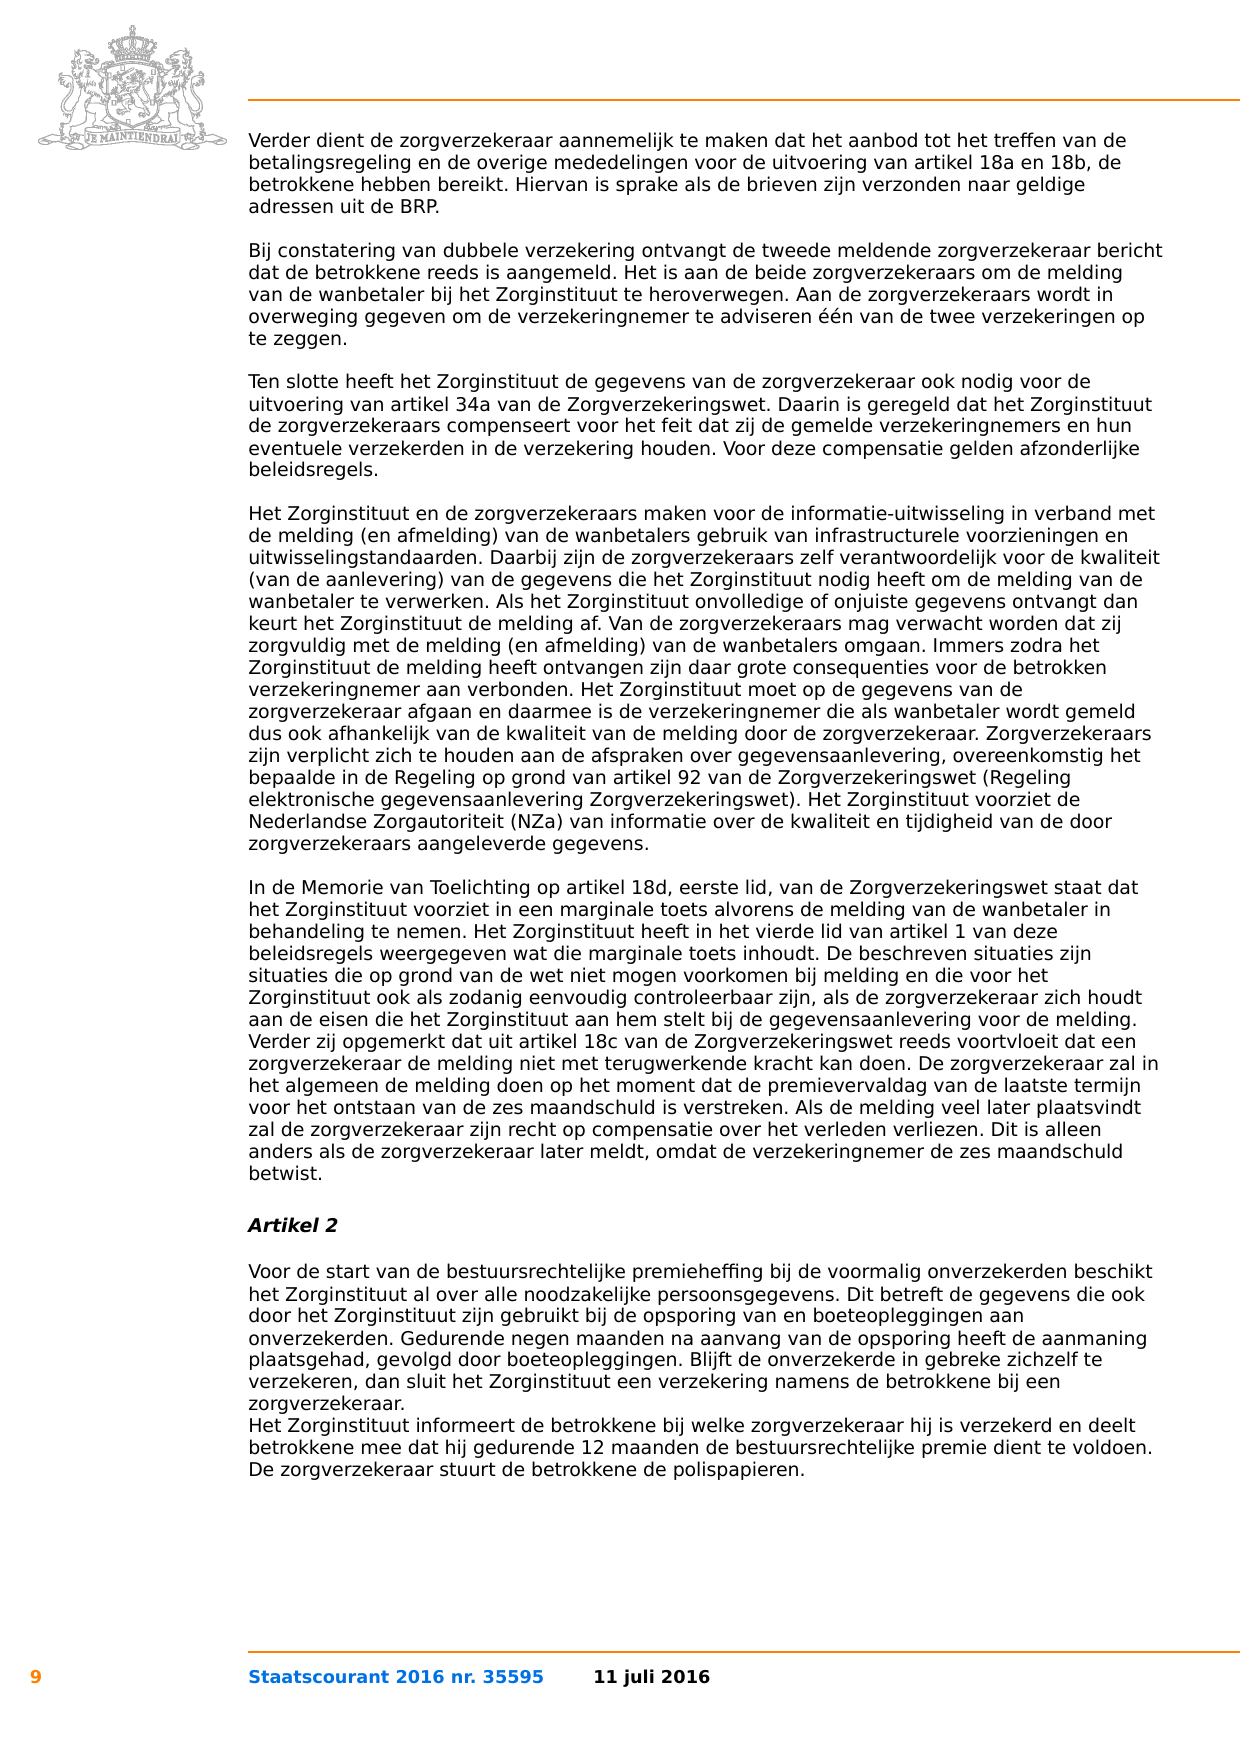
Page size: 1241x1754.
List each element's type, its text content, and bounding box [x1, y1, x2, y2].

text Verder dient de zorgverzekeraar aannemelijk te maken dat het aanbod tot het treffen van de betalingsregeling en de overige mededelingen voor de uitvoering van artikel 18a en 18b, de betrokkene hebben bereikt. Hiervan is sprake als de brieven zijn verzonden naar geldige adressen uit de BRP. [248, 130, 1163, 218]
text Het Zorginstituut en de zorgverzekeraars maken voor de informatie-uitwisseling in verband met de melding (en afmelding) van de wanbetalers gebruik van infrastructurele voorzieningen en uitwisselingstandaarden. Daarbij zijn de zorgverzekeraars zelf verantwoordelijk voor de kwaliteit (van de aanlevering) van de gegevens die het Zorginstituut nodig heeft om de melding van de wanbetaler te verwerken. Als het Zorginstituut onvolledige of onjuiste gegevens ontvangt dan keurt het Zorginstituut de melding af. Van de zorgverzekeraars mag verwacht worden dat zij zorgvuldig met de melding (en afmelding) van de wanbetalers omgaan. Immers zodra het Zorginstituut de melding heeft ontvangen zijn daar grote consequenties voor de betrokken verzekeringnemer aan verbonden. Het Zorginstituut moet op de gegevens van de zorgverzekeraar afgaan en daarmee is de verzekeringnemer die als wanbetaler wordt gemeld dus ook afhankelijk van de kwaliteit van de melding door de zorgverzekeraar. Zorgverzekeraars zijn verplicht zich te houden aan de afspraken over gegevensaanlevering, overeenkomstig het bepaalde in de Regeling op grond van artikel 92 van de Zorgverzekeringswet (Regeling elektronische gegevensaanlevering Zorgverzekeringswet). Het Zorginstituut voorziet de Nederlandse Zorgautoriteit (NZa) van informatie over de kwaliteit en tijdigheid van de door zorgverzekeraars aangeleverde gegevens. [248, 503, 1163, 855]
picture [38, 25, 227, 150]
text Verder zij opgemerkt dat uit artikel 18c van de Zorgverzekeringswet reeds voortvloeit dat een zorgverzekeraar de melding niet met terugwerkende kracht kan doen. De zorgverzekeraar zal in het algemeen de melding doen op het moment dat de premievervaldag van de laatste termijn voor het ontstaan van de zes maandschuld is verstreken. Als de melding veel later plaatsvindt zal de zorgverzekeraar zijn recht op compensatie over het verleden verliezen. Dit is alleen anders als de zorgverzekeraar later meldt, omdat de verzekeringnemer de zes maandschuld betwist. [248, 1031, 1163, 1184]
text In de Memorie van Toelichting op artikel 18d, eerste lid, van de Zorgverzekeringswet staat dat het Zorginstituut voorziet in een marginale toets alvorens de melding van de wanbetaler in behandeling te nemen. Het Zorginstituut heeft in het vierde lid van artikel 1 van deze beleidsregels weergegeven wat die marginale toets inhoudt. De beschreven situaties zijn situaties die op grond van de wet niet mogen voorkomen bij melding en die voor het Zorginstituut ook als zodanig eenvoudig controleerbaar zijn, als de zorgverzekeraar zich houdt aan de eisen die het Zorginstituut aan hem stelt bij de gegevensaanlevering voor de melding. [248, 877, 1163, 1031]
text Het Zorginstituut informeert de betrokkene bij welke zorgverzekeraar hij is verzekerd en deelt betrokkene mee dat hij gedurende 12 maanden de bestuursrechtelijke premie dient te voldoen. De zorgverzekeraar stuurt de betrokkene de polispapieren. [248, 1415, 1163, 1481]
subtitle Artikel 2 [248, 1214, 1163, 1236]
text Ten slotte heeft het Zorginstituut de gegevens van de zorgverzekeraar ook nodig voor de uitvoering van artikel 34a van de Zorgverzekeringswet. Daarin is geregeld dat het Zorginstituut de zorgverzekeraars compenseert voor het feit dat zij de gemelde verzekeringnemers en hun eventuele verzekerden in de verzekering houden. Voor deze compensatie gelden afzonderlijke beleidsregels. [248, 371, 1163, 481]
text Voor de start van de bestuursrechtelijke premieheffing bij de voormalig onverzekerden beschikt het Zorginstituut al over alle noodzakelijke persoonsgegevens. Dit betreft de gegevens die ook door het Zorginstituut zijn gebruikt bij de opsporing van en boeteopleggingen aan onverzekerden. Gedurende negen maanden na aanvang van de opsporing heeft de aanmaning plaatsgehad, gevolgd door boeteopleggingen. Blijft de onverzekerde in gebreke zichzelf te verzekeren, dan sluit het Zorginstituut een verzekering namens de betrokkene bij een zorgverzekeraar. [248, 1261, 1163, 1415]
text Bij constatering van dubbele verzekering ontvangt de tweede meldende zorgverzekeraar bericht dat de betrokkene reeds is aangemeld. Het is aan de beide zorgverzekeraars om de melding van de wanbetaler bij het Zorginstituut te heroverwegen. Aan de zorgverzekeraars wordt in overweging gegeven om de verzekeringnemer te adviseren één van de twee verzekeringen op te zeggen. [248, 240, 1163, 349]
